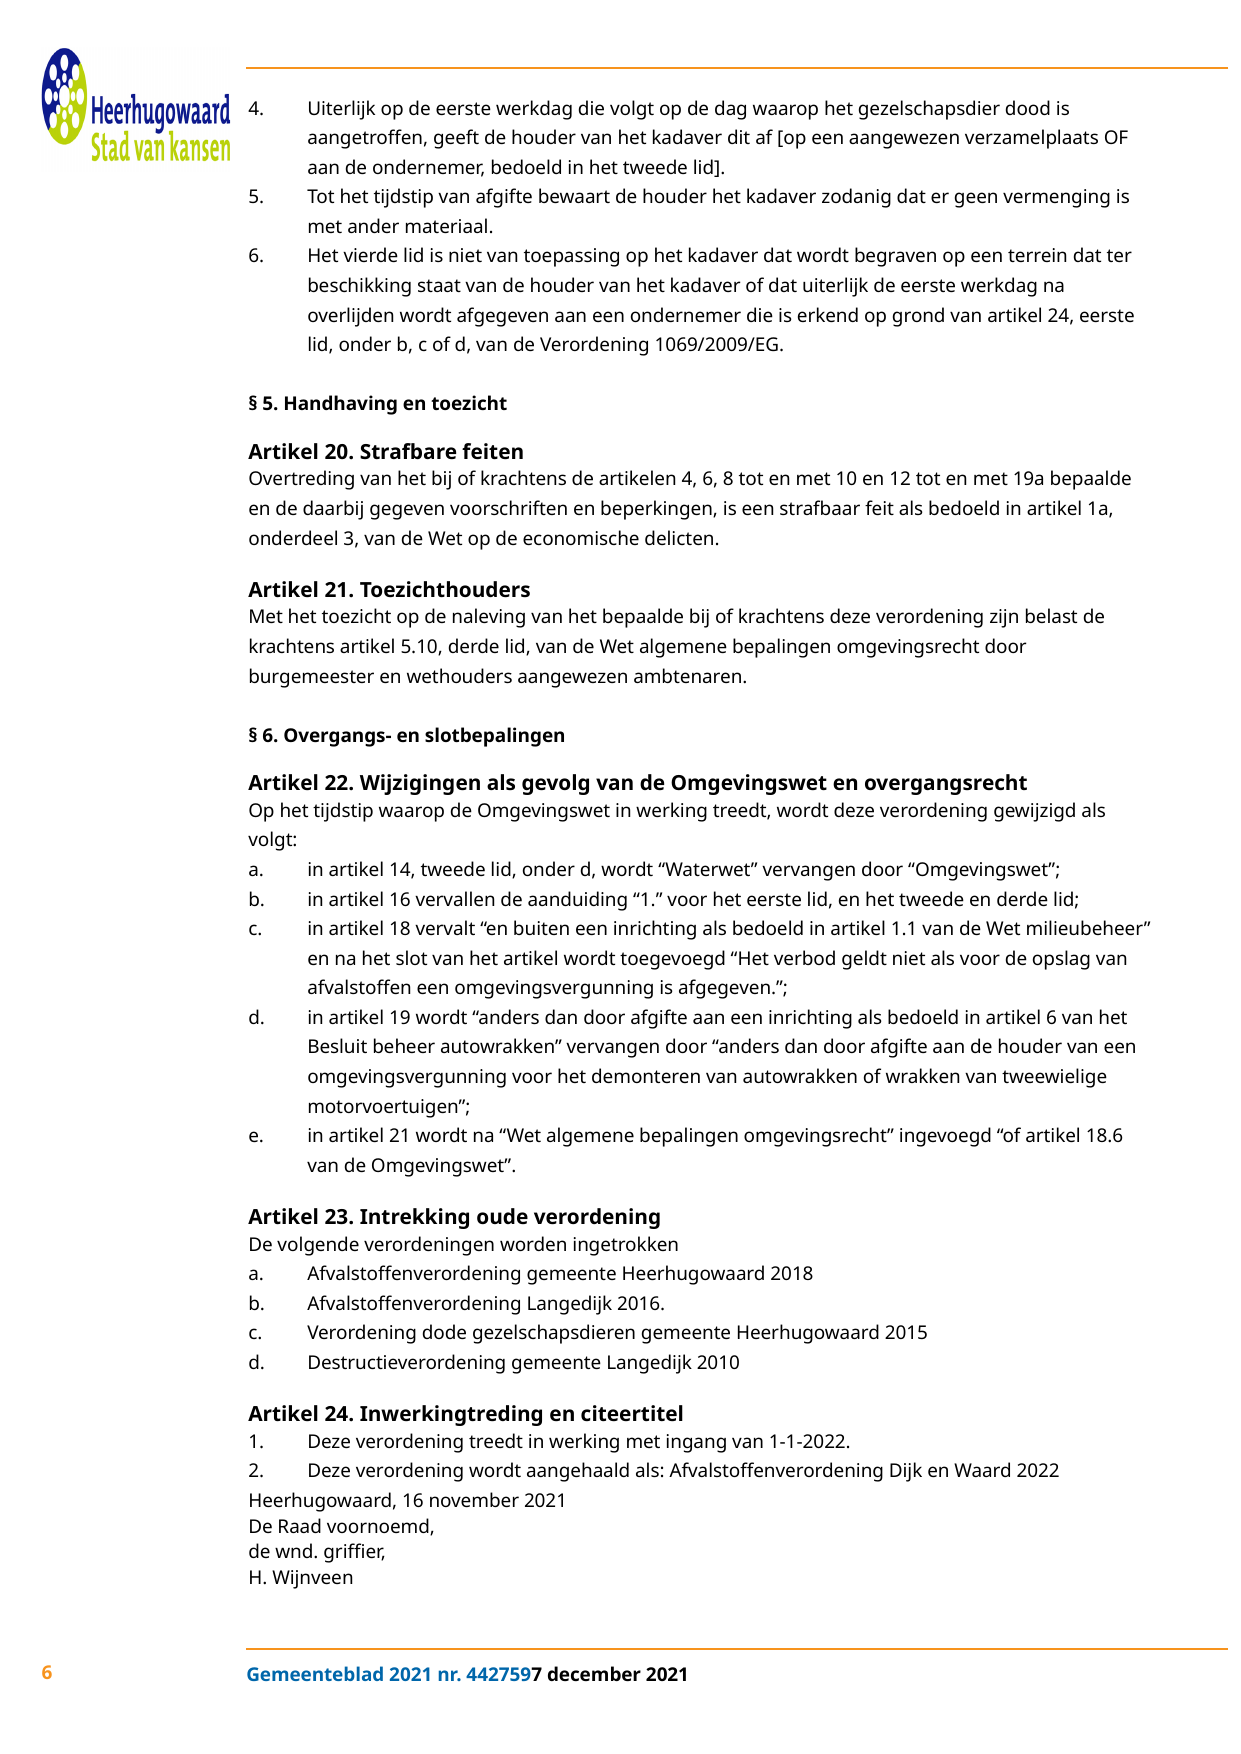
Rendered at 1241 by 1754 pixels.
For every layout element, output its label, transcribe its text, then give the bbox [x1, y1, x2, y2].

text Artikel 20. Strafbare feiten [248, 437, 1152, 466]
list Destructieverordening gemeente Langedijk 2010 [248, 1349, 1152, 1375]
text Heerhugowaard, 16 november 2021 [248, 1487, 1152, 1513]
text Met het toezicht op de naleving van het bepaalde bij of krachtens deze verordening zijn belast de krachtens artikel 5.10, derde lid, van de Wet algemene bepalingen omgevingsrecht door burgemeester en wethouders aangewezen ambtenaren. [248, 604, 1152, 688]
list Het vierde lid is niet van toepassing op het kadaver dat wordt begraven op een terrein dat ter beschikking staat van de houder van het kadaver of dat uiterlijk de eerste werkdag na overlijden wordt afgegeven aan een ondernemer die is erkend op grond van artikel 24, eerste lid, onder b, c of d, van de Verordening 1069/2009/EG. [248, 243, 1152, 357]
list Verordening dode gezelschapsdieren gemeente Heerhugowaard 2015 [248, 1319, 1152, 1345]
text De volgende verordeningen worden ingetrokken [248, 1231, 1152, 1257]
list Afvalstoffenverordening gemeente Heerhugowaard 2018 [248, 1260, 1152, 1286]
text H. Wijnveen [248, 1564, 1152, 1590]
list in artikel 14, tweede lid, onder d, wordt “Waterwet” vervangen door “Omgevingswet”; [248, 856, 1152, 882]
text Op het tijdstip waarop de Omgevingswet in werking treedt, wordt deze verordening gewijzigd als volgt: [248, 797, 1152, 852]
text De Raad voornoemd, [248, 1513, 1152, 1539]
list Deze verordening treedt in werking met ingang van 1-1-2022. [248, 1428, 1152, 1454]
picture [41, 47, 231, 172]
list Tot het tijdstip van afgifte bewaart de houder het kadaver zodanig dat er geen vermenging is met ander materiaal. [248, 183, 1152, 239]
text Artikel 24. Inwerkingtreding en citeertitel [248, 1399, 1152, 1428]
list Deze verordening wordt aangehaald als: Afvalstoffenverordening Dijk en Waard 2022 [248, 1458, 1152, 1483]
text Artikel 21. Toezichthouders [248, 575, 1152, 604]
list in artikel 19 wordt “anders dan door afgifte aan een inrichting als bedoeld in artikel 6 van het Besluit beheer autowrakken” vervangen door “anders dan door afgifte aan de houder van een omgevingsvergunning voor het demonteren van autowrakken of wrakken van tweewielige motorvoertuigen”; [248, 1004, 1152, 1118]
text § 5. Handhaving en toezicht [248, 391, 1152, 416]
text § 6. Overgangs- en slotbepalingen [248, 722, 1152, 748]
text de wnd. griffier, [248, 1539, 1152, 1564]
text Artikel 23. Intrekking oude verordening [248, 1202, 1152, 1231]
list in artikel 16 vervallen de aanduiding “1.” voor het eerste lid, en het tweede en derde lid; [248, 886, 1152, 911]
list Uiterlijk op de eerste werkdag die volgt op de dag waarop het gezelschapsdier dood is aangetroffen, geeft de houder van het kadaver dit af [op een aangewezen verzamelplaats OF aan de ondernemer, bedoeld in het tweede lid]. [248, 95, 1152, 180]
text Artikel 22. Wijzigingen als gevolg van de Omgevingswet en overgangsrecht [248, 768, 1152, 797]
list in artikel 18 vervalt “en buiten een inrichting als bedoeld in artikel 1.1 van de Wet milieubeheer” en na het slot van het artikel wordt toegevoegd “Het verbod geldt niet als voor de opslag van afvalstoffen een omgevingsvergunning is afgegeven.”; [248, 915, 1152, 1000]
list in artikel 21 wordt na “Wet algemene bepalingen omgevingsrecht” ingevoegd “of artikel 18.6 van de Omgevingswet”. [248, 1122, 1152, 1178]
text Overtreding van het bij of krachtens de artikelen 4, 6, 8 tot en met 10 en 12 tot en met 19a bepaalde en de daarbij gegeven voorschriften en beperkingen, is een strafbaar feit als bedoeld in artikel 1a, onderdeel 3, van de Wet op de economische delicten. [248, 466, 1152, 551]
list Afvalstoffenverordening Langedijk 2016. [248, 1290, 1152, 1316]
